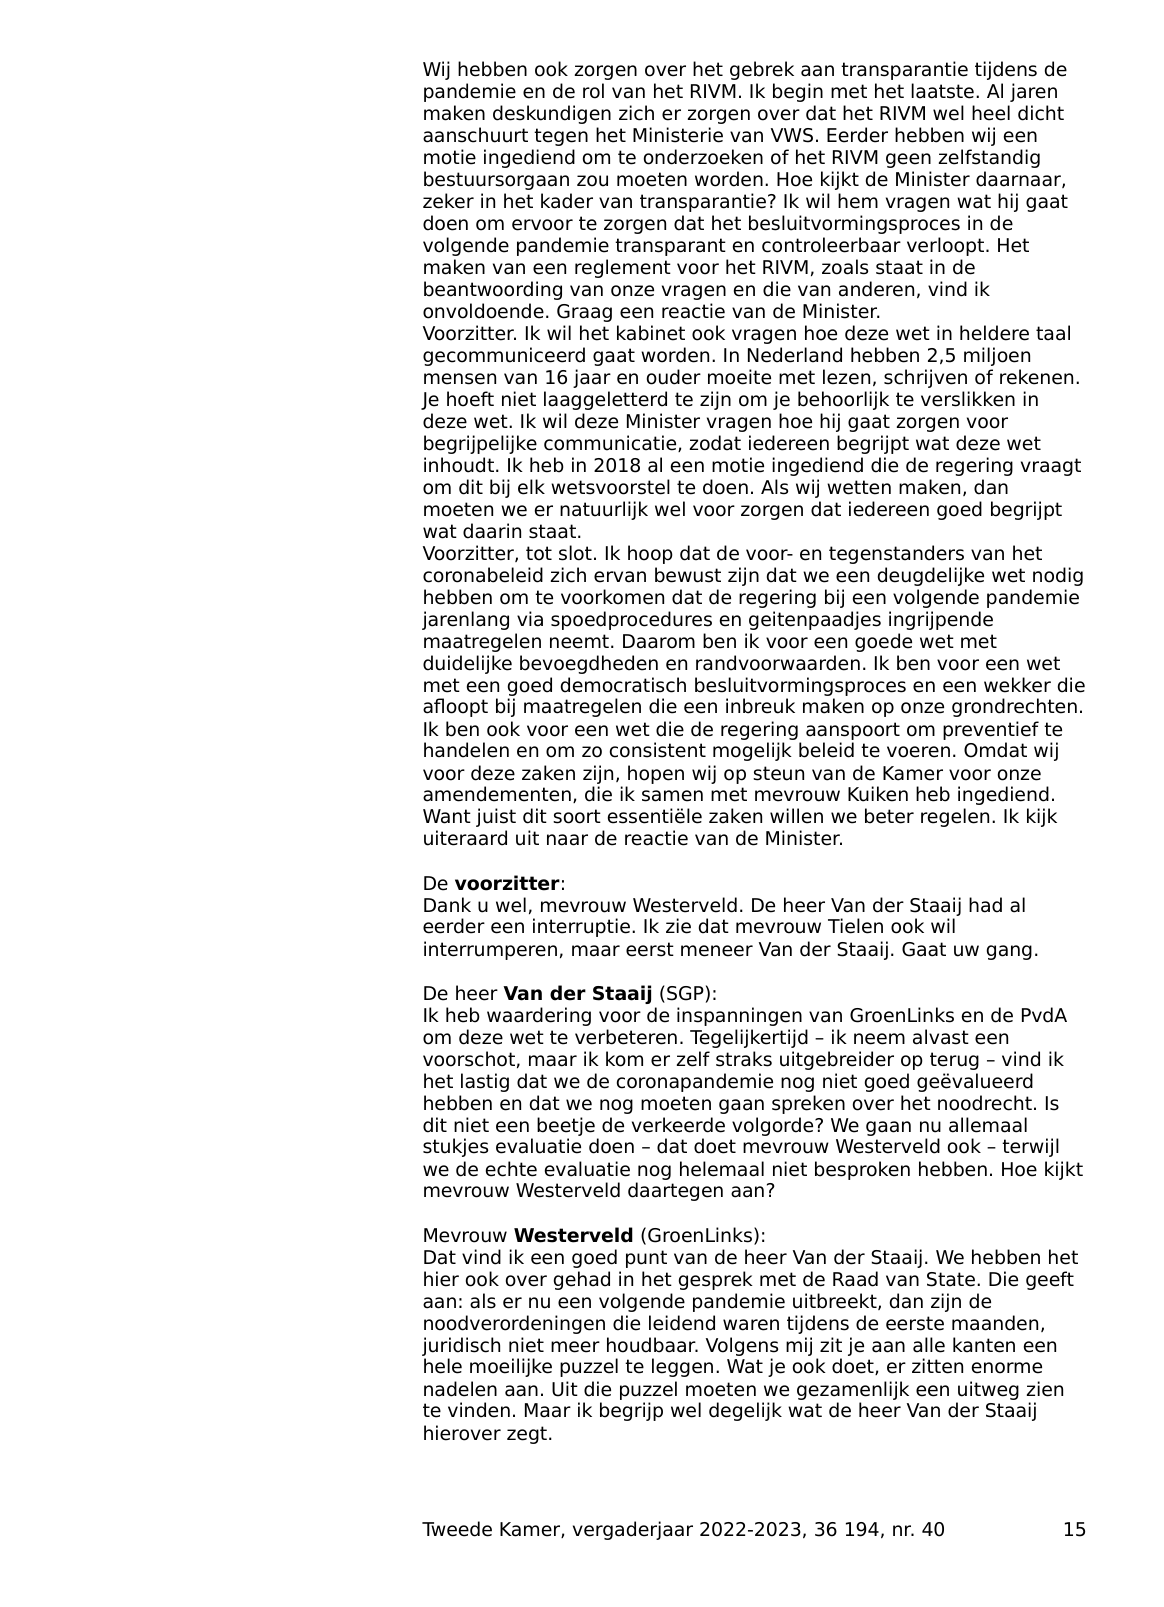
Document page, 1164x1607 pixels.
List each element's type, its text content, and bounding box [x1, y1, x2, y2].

text Wij hebben ook zorgen over het gebrek aan transparantie tijdens de pandemie en de rol van het RIVM. Ik begin met het laatste. Al jaren maken deskundigen zich er zorgen over dat het RIVM wel heel dicht aanschuurt tegen het Ministerie van VWS. Eerder hebben wij een motie ingediend om te onderzoeken of het RIVM geen zelfstandig bestuursorgaan zou moeten worden. Hoe kijkt de Minister daarnaar, zeker in het kader van transparantie? Ik wil hem vragen wat hij gaat doen om ervoor te zorgen dat het besluitvormingsproces in de volgende pandemie transparant en controleerbaar verloopt. Het maken van een reglement voor het RIVM, zoals staat in de beantwoording van onze vragen en die van anderen, vind ik onvoldoende. Graag een reactie van de Minister. [422, 59, 1087, 323]
text Dank u wel, mevrouw Westerveld. De heer Van der Staaij had al eerder een interruptie. Ik zie dat mevrouw Tielen ook wil interrumperen, maar eerst meneer Van der Staaij. Gaat uw gang. [422, 894, 1087, 960]
text Voorzitter. Ik wil het kabinet ook vragen hoe deze wet in heldere taal gecommuniceerd gaat worden. In Nederland hebben 2,5 miljoen mensen van 16 jaar en ouder moeite met lezen, schrijven of rekenen. Je hoeft niet laaggeletterd te zijn om je behoorlijk te verslikken in deze wet. Ik wil deze Minister vragen hoe hij gaat zorgen voor begrijpelijke communicatie, zodat iedereen begrijpt wat deze wet inhoudt. Ik heb in 2018 al een motie ingediend die de regering vraagt om dit bij elk wetsvoorstel te doen. Als wij wetten maken, dan moeten we er natuurlijk wel voor zorgen dat iedereen goed begrijpt wat daarin staat. [422, 323, 1087, 543]
text Ik heb waardering voor de inspanningen van GroenLinks en de PvdA om deze wet te verbeteren. Tegelijkertijd – ik neem alvast een voorschot, maar ik kom er zelf straks uitgebreider op terug – vind ik het lastig dat we de coronapandemie nog niet goed geëvalueerd hebben en dat we nog moeten gaan spreken over het noodrecht. Is dit niet een beetje de verkeerde volgorde? We gaan nu allemaal stukjes evaluatie doen – dat doet mevrouw Westerveld ook – terwijl we de echte evaluatie nog helemaal niet besproken hebben. Hoe kijkt mevrouw Westerveld daartegen aan? [422, 1004, 1087, 1202]
text Dat vind ik een goed punt van de heer Van der Staaij. We hebben het hier ook over gehad in het gesprek met de Raad van State. Die geeft aan: als er nu een volgende pandemie uitbreekt, dan zijn de noodverordeningen die leidend waren tijdens de eerste maanden, juridisch niet meer houdbaar. Volgens mij zit je aan alle kanten een hele moeilijke puzzel te leggen. Wat je ook doet, er zitten enorme nadelen aan. Uit die puzzel moeten we gezamenlijk een uitweg zien te vinden. Maar ik begrijp wel degelijk wat de heer Van der Staaij hierover zegt. [422, 1247, 1087, 1444]
text De voorzitter: [422, 872, 1087, 894]
text De heer Van der Staaij (SGP): [422, 983, 1087, 1004]
text Voorzitter, tot slot. Ik hoop dat de voor- en tegenstanders van het coronabeleid zich ervan bewust zijn dat we een deugdelijke wet nodig hebben om te voorkomen dat de regering bij een volgende pandemie jarenlang via spoedprocedures en geitenpaadjes ingrijpende maatregelen neemt. Daarom ben ik voor een goede wet met duidelijke bevoegdheden en randvoorwaarden. Ik ben voor een wet met een goed democratisch besluitvormingsproces en een wekker die afloopt bij maatregelen die een inbreuk maken op onze grondrechten. Ik ben ook voor een wet die de regering aanspoort om preventief te handelen en om zo consistent mogelijk beleid te voeren. Omdat wij voor deze zaken zijn, hopen wij op steun van de Kamer voor onze amendementen, die ik samen met mevrouw Kuiken heb ingediend. Want juist dit soort essentiële zaken willen we beter regelen. Ik kijk uiteraard uit naar de reactie van de Minister. [422, 543, 1087, 850]
text Mevrouw Westerveld (GroenLinks): [422, 1224, 1087, 1247]
